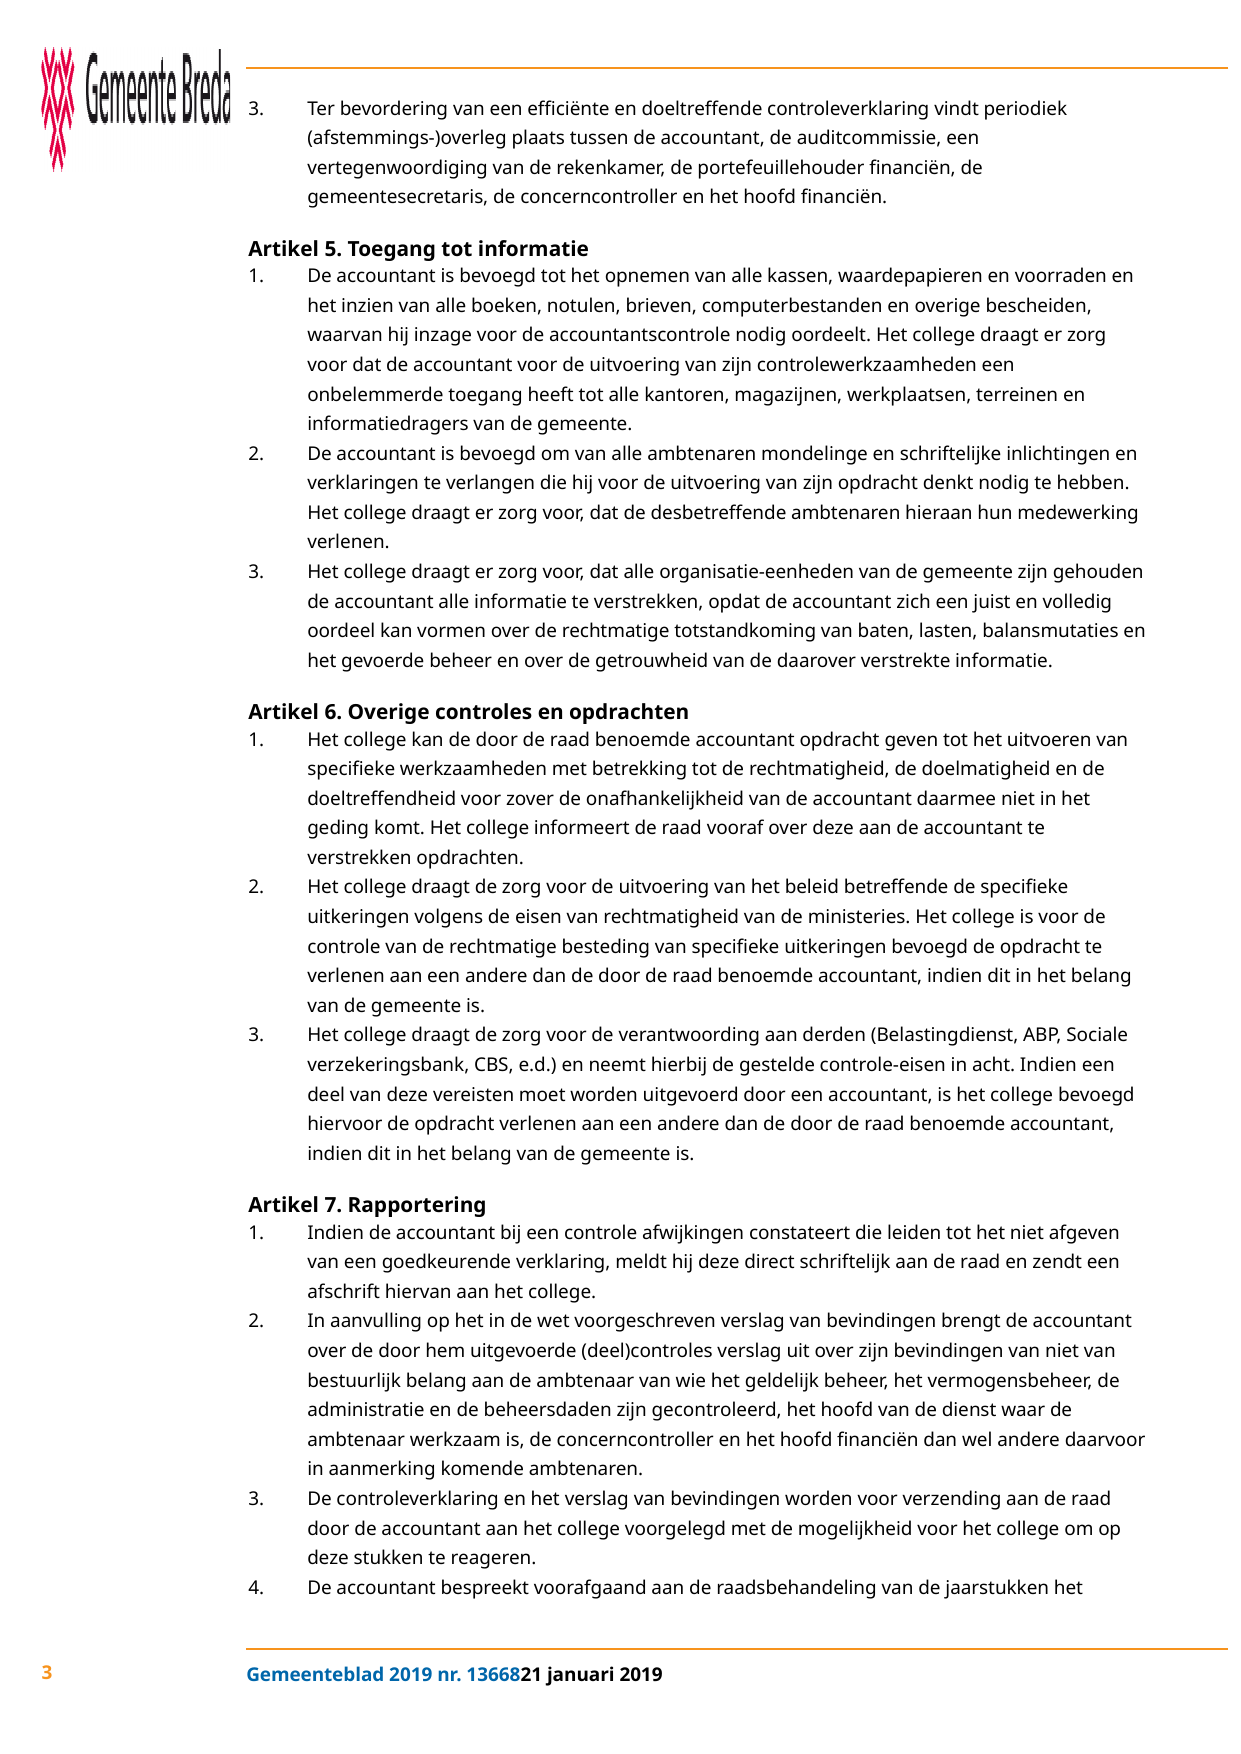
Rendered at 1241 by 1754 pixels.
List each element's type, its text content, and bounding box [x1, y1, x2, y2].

list In aanvulling op het in de wet voorgeschreven verslag van bevindingen brengt de accountant over de door hem uitgevoerde (deel)controles verslag uit over zijn bevindingen van niet van bestuurlijk belang aan de ambtenaar van wie het geldelijk beheer, het vermogensbeheer, de administratie en de beheersdaden zijn gecontroleerd, het hoofd van de dienst waar de ambtenaar werkzaam is, de concerncontroller en het hoofd financiën dan wel andere daarvoor in aanmerking komende ambtenaren. [248, 1308, 1152, 1481]
list Het college draagt de zorg voor de uitvoering van het beleid betreffende de specifieke uitkeringen volgens de eisen van rechtmatigheid van de ministeries. Het college is voor de controle van de rechtmatige besteding van specifieke uitkeringen bevoegd de opdracht te verlenen aan een andere dan de door de raad benoemde accountant, indien dit in het belang van de gemeente is. [248, 874, 1152, 1018]
list De accountant bespreekt voorafgaand aan de raadsbehandeling van de jaarstukken het [248, 1574, 1152, 1599]
list De accountant is bevoegd tot het opnemen van alle kassen, waardepapieren en voorraden en het inzien van alle boeken, notulen, brieven, computerbestanden en overige bescheiden, waarvan hij inzage voor de accountantscontrole nodig oordeelt. Het college draagt er zorg voor dat de accountant voor de uitvoering van zijn controlewerkzaamheden een onbelemmerde toegang heeft tot alle kantoren, magazijnen, werkplaatsen, terreinen en informatiedragers van de gemeente. [248, 262, 1152, 436]
list Het college draagt er zorg voor, dat alle organisatie-eenheden van de gemeente zijn gehouden de accountant alle informatie te verstrekken, opdat de accountant zich een juist en volledig oordeel kan vormen over de rechtmatige totstandkoming van baten, lasten, balansmutaties en het gevoerde beheer en over de getrouwheid van de daarover verstrekte informatie. [248, 558, 1152, 673]
picture [41, 47, 231, 172]
list Indien de accountant bij een controle afwijkingen constateert die leiden tot het niet afgeven van een goedkeurende verklaring, meldt hij deze direct schriftelijk aan de raad en zendt een afschrift hiervan aan het college. [248, 1219, 1152, 1304]
list Ter bevordering van een efficiënte en doeltreffende controleverklaring vindt periodiek (afstemmings-)overleg plaats tussen de accountant, de auditcommissie, een vertegenwoordiging van de rekenkamer, de portefeuillehouder financiën, de gemeentesecretaris, de concerncontroller en het hoofd financiën. [248, 95, 1152, 209]
list De controleverklaring en het verslag van bevindingen worden voor verzending aan de raad door de accountant aan het college voorgelegd met de mogelijkheid voor het college om op deze stukken te reageren. [248, 1485, 1152, 1570]
text Artikel 6. Overige controles en opdrachten [248, 697, 1152, 726]
list De accountant is bevoegd om van alle ambtenaren mondelinge en schriftelijke inlichtingen en verklaringen te verlangen die hij voor de uitvoering van zijn opdracht denkt nodig te hebben. Het college draagt er zorg voor, dat de desbetreffende ambtenaren hieraan hun medewerking verlenen. [248, 440, 1152, 554]
text Artikel 7. Rapportering [248, 1190, 1152, 1219]
list Het college kan de door de raad benoemde accountant opdracht geven tot het uitvoeren van specifieke werkzaamheden met betrekking tot de rechtmatigheid, de doelmatigheid en de doeltreffendheid voor zover de onafhankelijkheid van de accountant daarmee niet in het geding komt. Het college informeert de raad vooraf over deze aan de accountant te verstrekken opdrachten. [248, 726, 1152, 870]
list Het college draagt de zorg voor de verantwoording aan derden (Belastingdienst, ABP, Sociale verzekeringsbank, CBS, e.d.) en neemt hierbij de gestelde controle-eisen in acht. Indien een deel van deze vereisten moet worden uitgevoerd door een accountant, is het college bevoegd hiervoor de opdracht verlenen aan een andere dan de door de raad benoemde accountant, indien dit in het belang van de gemeente is. [248, 1022, 1152, 1166]
text Artikel 5. Toegang tot informatie [248, 234, 1152, 262]
